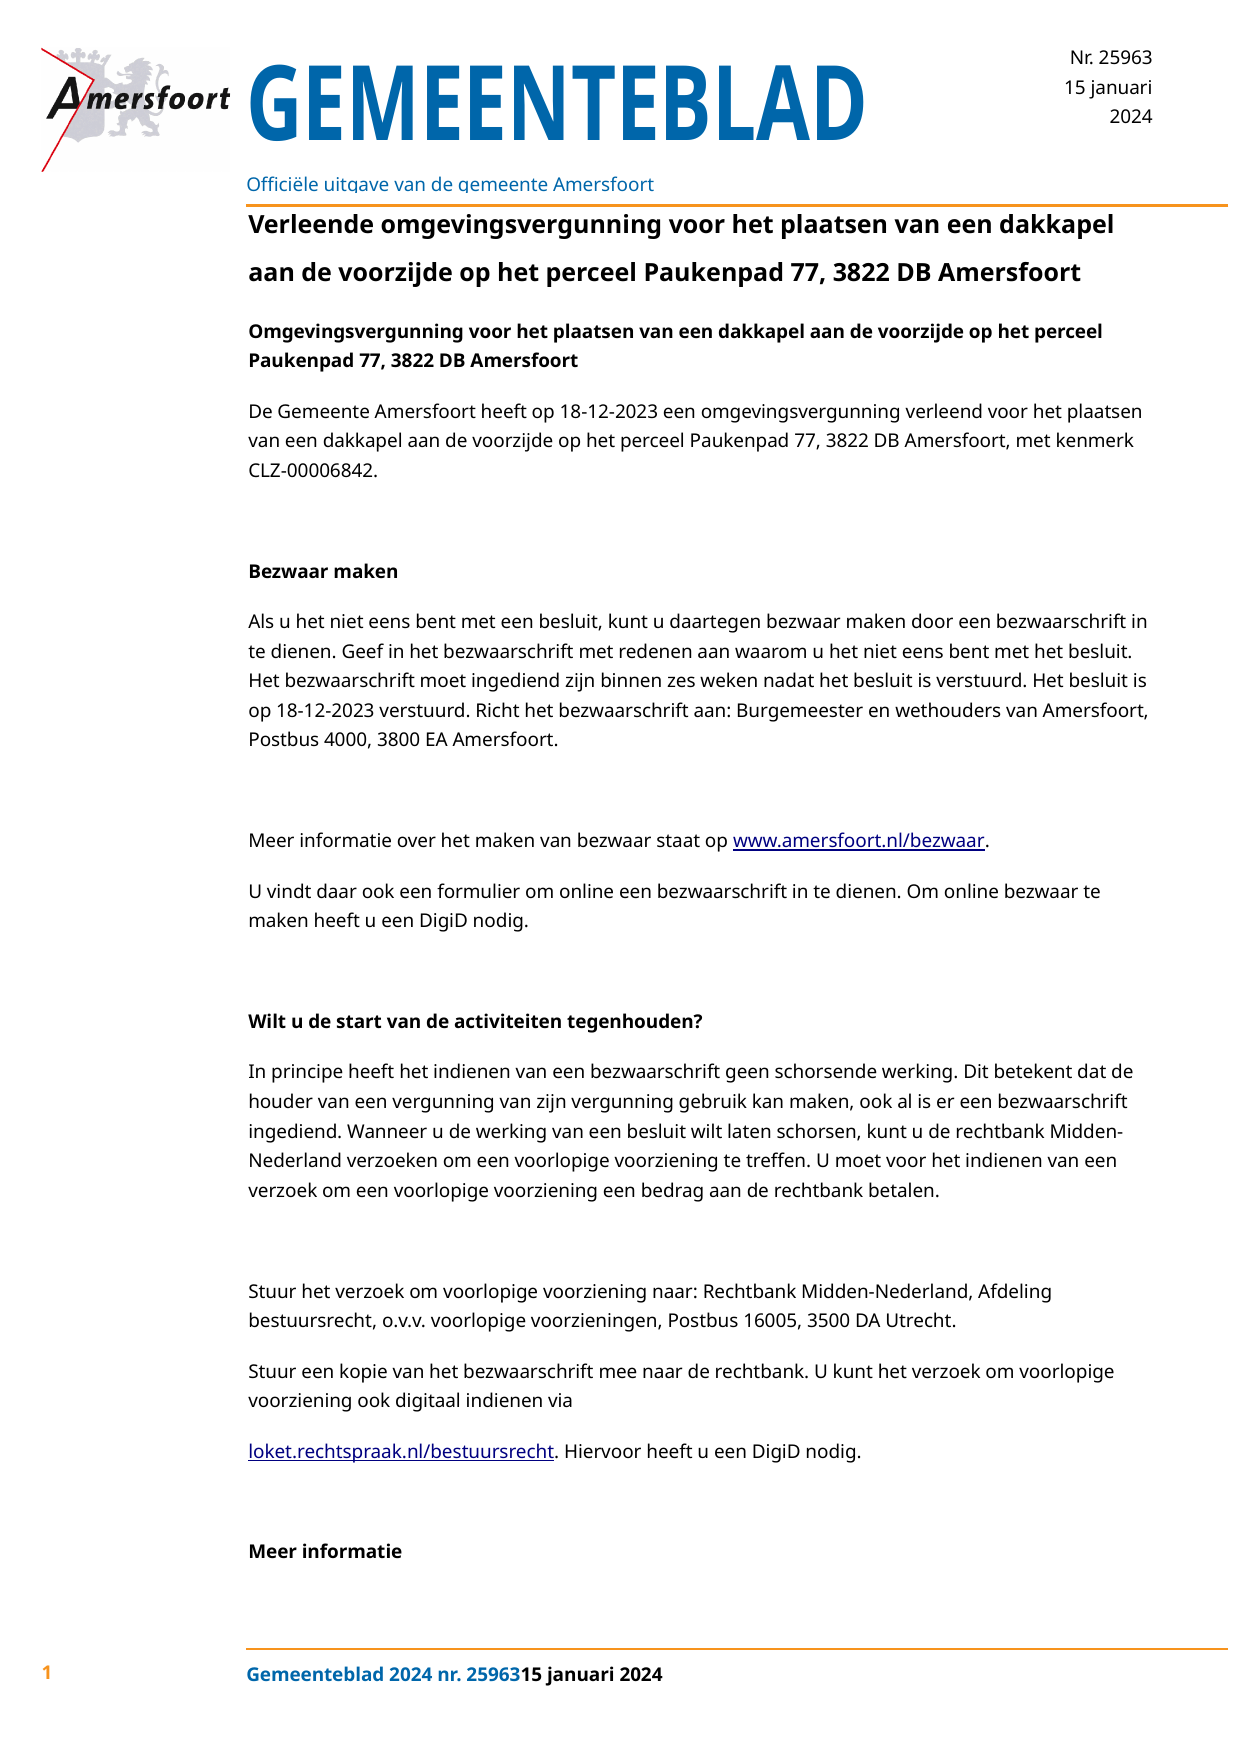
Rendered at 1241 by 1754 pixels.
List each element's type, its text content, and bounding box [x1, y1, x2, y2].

text De Gemeente Amersfoort heeft op 18-12-2023 een omgevingsvergunning verleend voor het plaatsen van een dakkapel aan de voorzijde op het perceel Paukenpad 77, 3822 DB Amersfoort, met kenmerk CLZ-00006842. [248, 398, 1152, 483]
text loket.rechtspraak.nl/bestuursrecht. Hiervoor heeft u een DigiD nodig. [248, 1438, 1152, 1464]
text Meer informatie over het maken van bezwaar staat op www.amersfoort.nl/bezwaar. [248, 827, 1152, 853]
text Bezwaar maken [248, 558, 1152, 584]
text Stuur een kopie van het bezwaarschrift mee naar de rechtbank. U kunt het verzoek om voorlopige voorziening ook digitaal indienen via [248, 1358, 1152, 1413]
picture [41, 47, 231, 172]
text Als u het niet eens bent met een besluit, kunt u daartegen bezwaar maken door een bezwaarschrift in te dienen. Geef in het bezwaarschrift met redenen aan waarom u het niet eens bent met het besluit. Het bezwaarschrift moet ingediend zijn binnen zes weken nadat het besluit is verstuurd. Het besluit is op 18-12-2023 verstuurd. Richt het bezwaarschrift aan: Burgemeester en wethouders van Amersfoort, Postbus 4000, 3800 EA Amersfoort. [248, 608, 1152, 752]
text Meer informatie [248, 1539, 1152, 1564]
text Verleende omgevingsvergunning voor het plaatsen van een dakkapel aan de voorzijde op het perceel Paukenpad 77, 3822 DB Amersfoort [248, 207, 1152, 288]
text Stuur het verzoek om voorlopige voorziening naar: Rechtbank Midden-Nederland, Afdeling bestuursrecht, o.v.v. voorlopige voorzieningen, Postbus 16005, 3500 DA Utrecht. [248, 1278, 1152, 1333]
text U vindt daar ook een formulier om online een bezwaarschrift in te dienen. Om online bezwaar te maken heeft u een DigiD nodig. [248, 878, 1152, 933]
text Omgevingsvergunning voor het plaatsen van een dakkapel aan de voorzijde op het perceel Paukenpad 77, 3822 DB Amersfoort [248, 318, 1152, 373]
text In principe heeft het indienen van een bezwaarschrift geen schorsende werking. Dit betekent dat de houder van een vergunning van zijn vergunning gebruik kan maken, ook al is er een bezwaarschrift ingediend. Wanneer u de werking van een besluit wilt laten schorsen, kunt u de rechtbank Midden-Nederland verzoeken om een voorlopige voorziening te treffen. U moet voor het indienen van een verzoek om een voorlopige voorziening een bedrag aan de rechtbank betalen. [248, 1059, 1152, 1203]
text Wilt u de start van de activiteiten tegenhouden? [248, 1008, 1152, 1034]
